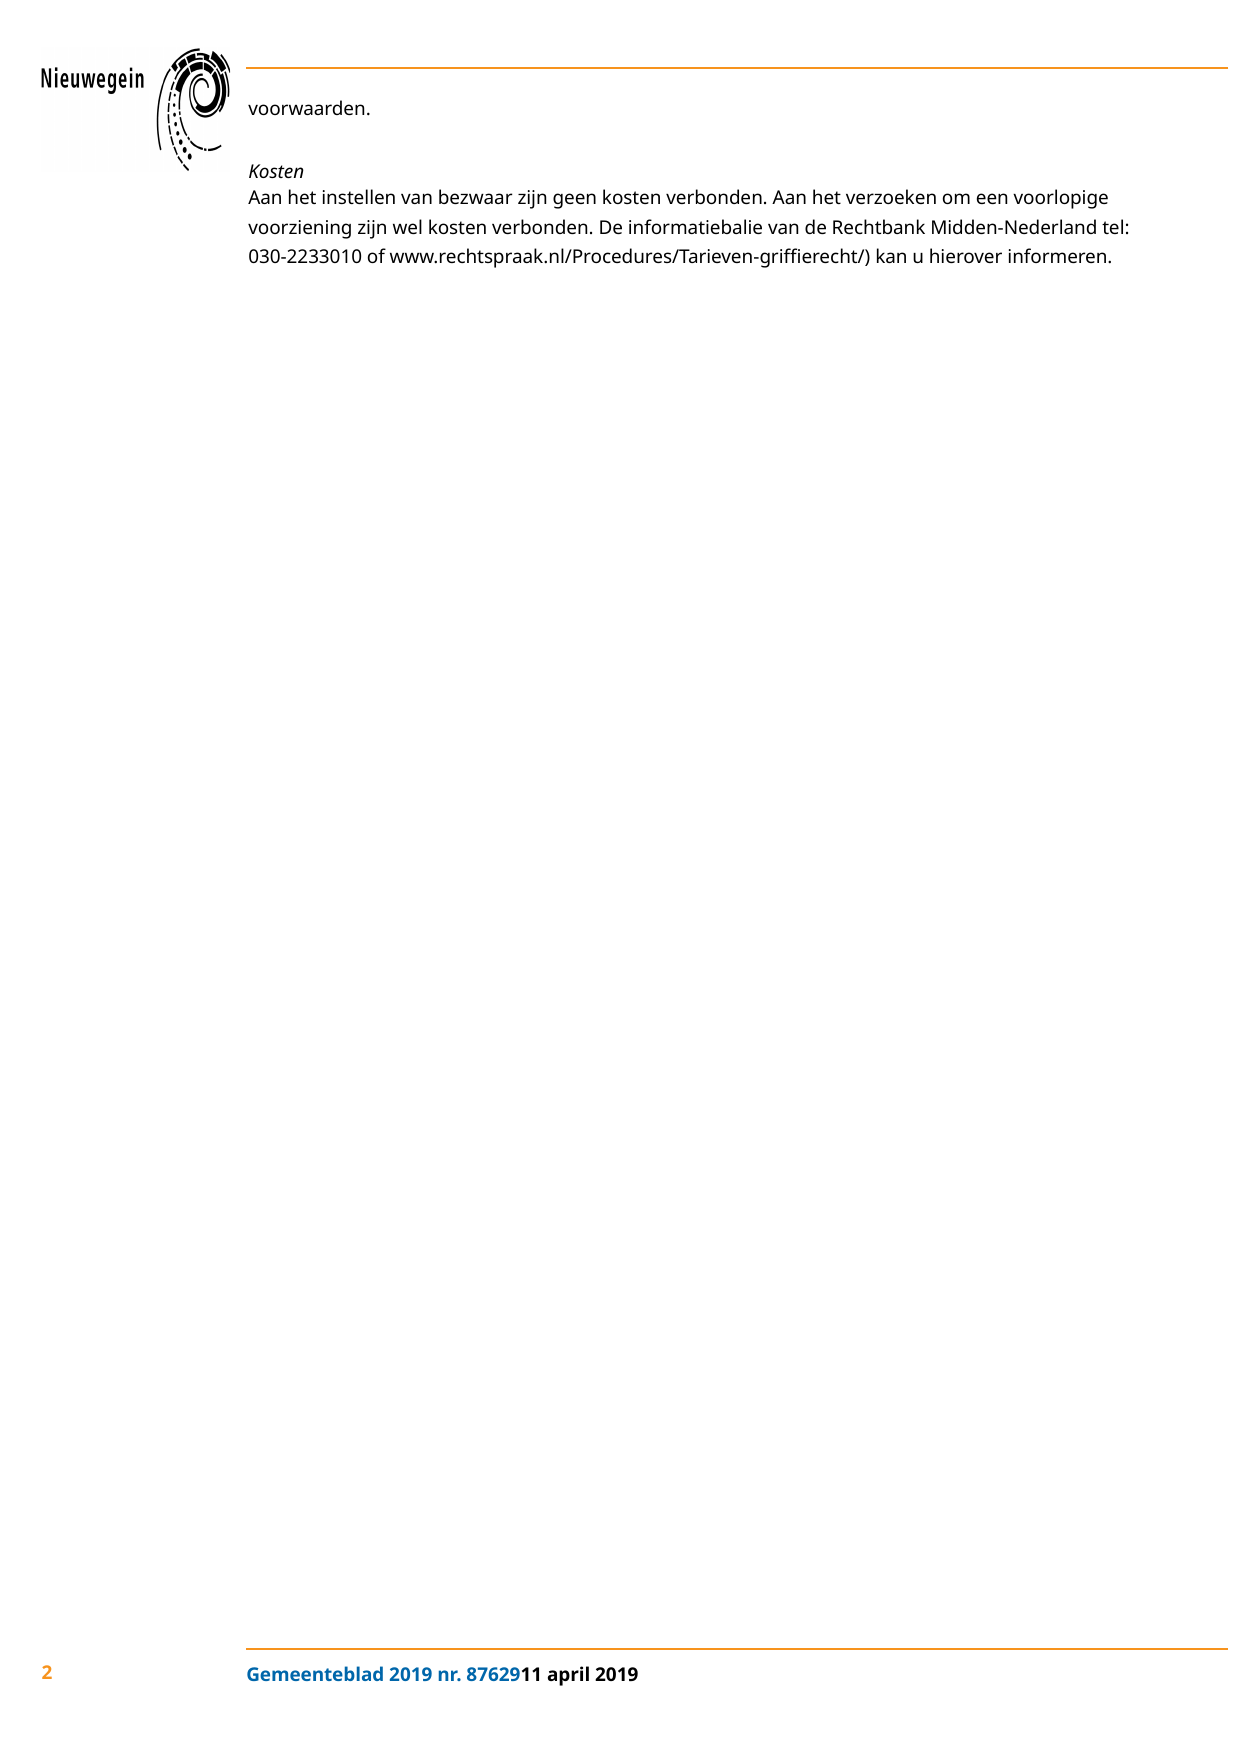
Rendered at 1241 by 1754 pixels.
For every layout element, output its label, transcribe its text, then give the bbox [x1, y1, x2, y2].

picture [41, 47, 231, 172]
text voorwaarden. [248, 95, 1152, 121]
text Kosten [248, 159, 1152, 184]
text Aan het instellen van bezwaar zijn geen kosten verbonden. Aan het verzoeken om een voorlopige voorziening zijn wel kosten verbonden. De informatiebalie van de Rechtbank Midden-Nederland tel: 030-2233010 of www.rechtspraak.nl/Procedures/Tarieven-griffierecht/) kan u hierover informeren. [248, 184, 1152, 269]
